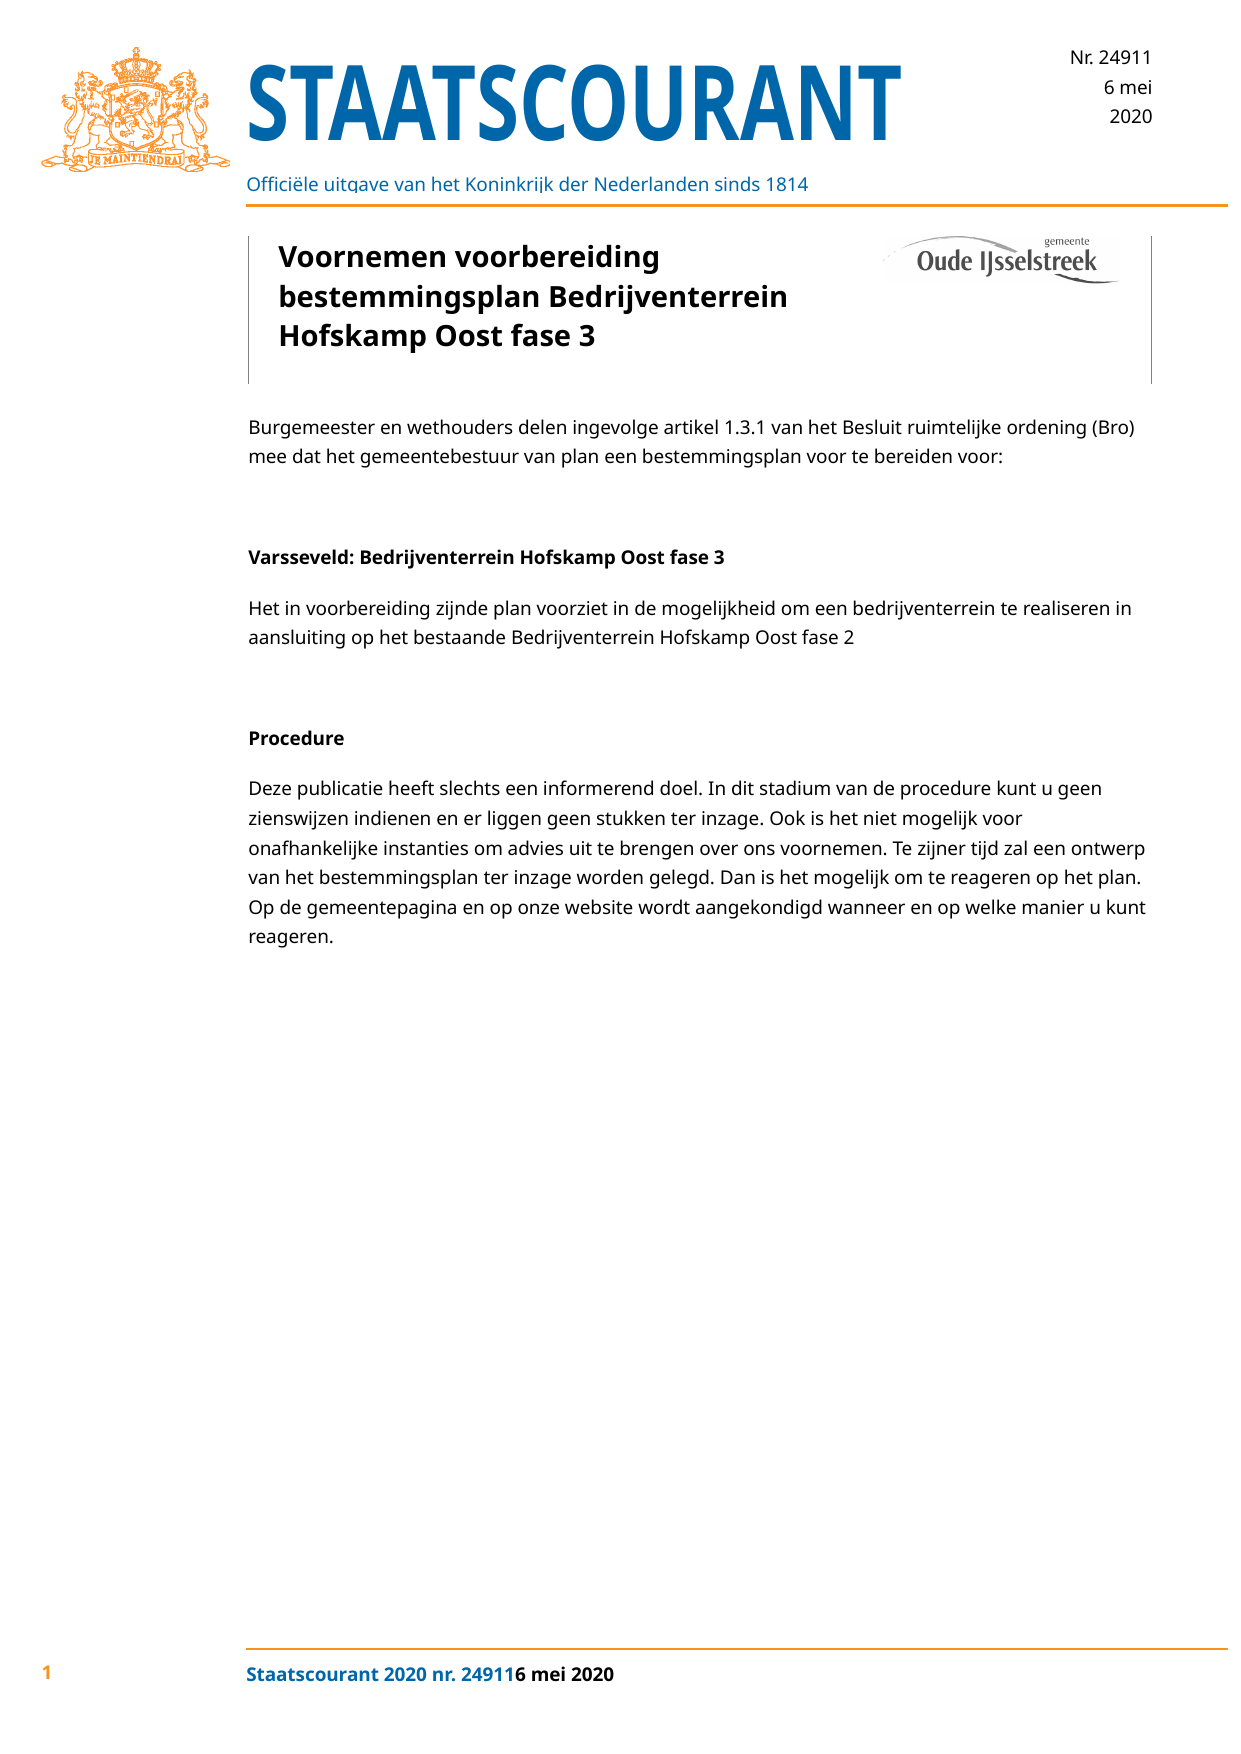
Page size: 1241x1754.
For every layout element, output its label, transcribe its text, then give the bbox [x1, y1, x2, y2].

text Procedure [248, 725, 1152, 751]
text Deze publicatie heeft slechts een informerend doel. In dit stadium van de procedure kunt u geen zienswijzen indienen en er liggen geen stukken ter inzage. Ook is het niet mogelijk voor onafhankelijke instanties om advies uit te brengen over ons voornemen. Te zijner tijd zal een ontwerp van het bestemmingsplan ter inzage worden gelegd. Dan is het mogelijk om te reageren op het plan. Op de gemeentepagina en op onze website wordt aangekondigd wanneer en op welke manier u kunt reageren. [248, 776, 1152, 949]
table_header [850, 236, 1151, 384]
picture [882, 236, 1119, 284]
text Varsseveld: Bedrijventerrein Hofskamp Oost fase 3 [248, 544, 1152, 570]
picture [41, 47, 231, 172]
table_header Voornemen voorbereiding bestemmingsplan Bedrijventerrein Hofskamp Oost fase 3 [249, 236, 850, 384]
text Het in voorbereiding zijnde plan voorziet in de mogelijkheid om een bedrijventerrein te realiseren in aansluiting op het bestaande Bedrijventerrein Hofskamp Oost fase 2 [248, 595, 1152, 650]
text Burgemeester en wethouders delen ingevolge artikel 1.3.1 van het Besluit ruimtelijke ordening (Bro) mee dat het gemeentebestuur van plan een bestemmingsplan voor te bereiden voor: [248, 414, 1152, 469]
